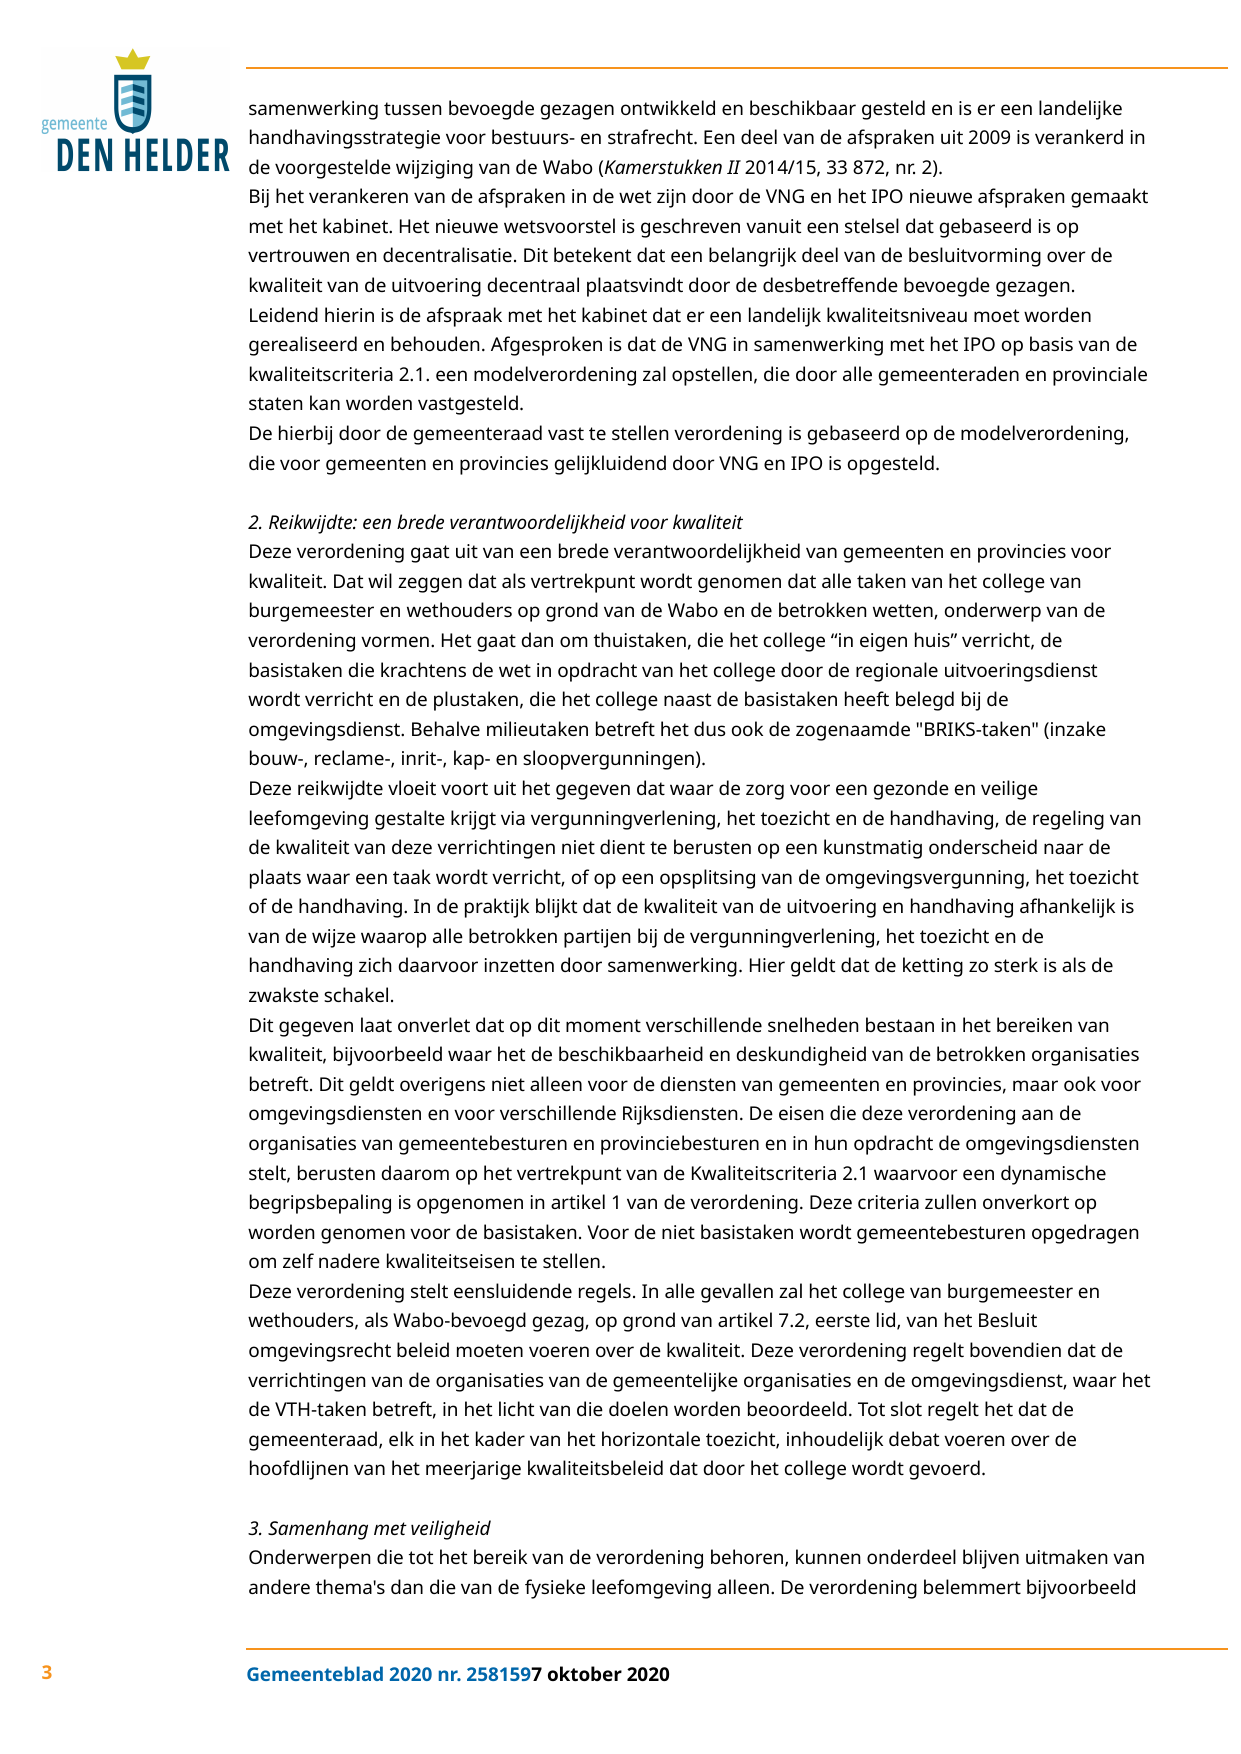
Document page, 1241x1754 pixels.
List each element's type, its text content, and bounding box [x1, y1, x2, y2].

text 3. Samenhang met veiligheid [248, 1515, 1152, 1541]
text Onderwerpen die tot het bereik van de verordening behoren, kunnen onderdeel blijven uitmaken van andere thema's dan die van de fysieke leefomgeving alleen. De verordening belemmert bijvoorbeeld [248, 1544, 1152, 1600]
picture [41, 47, 231, 172]
text Deze verordening stelt eensluidende regels. In alle gevallen zal het college van burgemeester en wethouders, als Wabo-bevoegd gezag, op grond van artikel 7.2, eerste lid, van het Besluit omgevingsrecht beleid moeten voeren over de kwaliteit. Deze verordening regelt bovendien dat de verrichtingen van de organisaties van de gemeentelijke organisaties en de omgevingsdienst, waar het de VTH-taken betreft, in het licht van die doelen worden beoordeeld. Tot slot regelt het dat de gemeenteraad, elk in het kader van het horizontale toezicht, inhoudelijk debat voeren over de hoofdlijnen van het meerjarige kwaliteitsbeleid dat door het college wordt gevoerd. [248, 1278, 1152, 1481]
text Bij het verankeren van de afspraken in de wet zijn door de VNG en het IPO nieuwe afspraken gemaakt met het kabinet. Het nieuwe wetsvoorstel is geschreven vanuit een stelsel dat gebaseerd is op vertrouwen en decentralisatie. Dit betekent dat een belangrijk deel van de besluitvorming over de kwaliteit van de uitvoering decentraal plaatsvindt door de desbetreffende bevoegde gezagen. Leidend hierin is de afspraak met het kabinet dat er een landelijk kwaliteitsniveau moet worden gerealiseerd en behouden. Afgesproken is dat de VNG in samenwerking met het IPO op basis van de kwaliteitscriteria 2.1. een modelverordening zal opstellen, die door alle gemeenteraden en provinciale staten kan worden vastgesteld. [248, 183, 1152, 416]
text samenwerking tussen bevoegde gezagen ontwikkeld en beschikbaar gesteld en is er een landelijke handhavingsstrategie voor bestuurs- en strafrecht. Een deel van de afspraken uit 2009 is verankerd in de voorgestelde wijziging van de Wabo (Kamerstukken II 2014/15, 33 872, nr. 2). [248, 95, 1152, 180]
text De hierbij door de gemeenteraad vast te stellen verordening is gebaseerd op de modelverordening, die voor gemeenten en provincies gelijkluidend door VNG en IPO is opgesteld. [248, 420, 1152, 476]
text Deze verordening gaat uit van een brede verantwoordelijkheid van gemeenten en provincies voor kwaliteit. Dat wil zeggen dat als vertrekpunt wordt genomen dat alle taken van het college van burgemeester en wethouders op grond van de Wabo en de betrokken wetten, onderwerp van de verordening vormen. Het gaat dan om thuistaken, die het college “in eigen huis” verricht, de basistaken die krachtens de wet in opdracht van het college door de regionale uitvoeringsdienst wordt verricht en de plustaken, die het college naast de basistaken heeft belegd bij de omgevingsdienst. Behalve milieutaken betreft het dus ook de zogenaamde "BRIKS-taken" (inzake bouw-, reclame-, inrit-, kap- en sloopvergunningen). [248, 538, 1152, 771]
picture [100, 154, 106, 172]
picture [130, 157, 135, 172]
text 2. Reikwijdte: een brede verantwoordelijkheid voor kwaliteit [248, 509, 1152, 535]
text Deze reikwijdte vloeit voort uit het gegeven dat waar de zorg voor een gezonde en veilige leefomgeving gestalte krijgt via vergunningverlening, het toezicht en de handhaving, de regeling van de kwaliteit van deze verrichtingen niet dient te berusten op een kunstmatig onderscheid naar de plaats waar een taak wordt verricht, of op een opsplitsing van de omgevingsvergunning, het toezicht of de handhaving. In de praktijk blijkt dat de kwaliteit van de uitvoering en handhaving afhankelijk is van de wijze waarop alle betrokken partijen bij de vergunningverlening, het toezicht en de handhaving zich daarvoor inzetten door samenwerking. Hier geldt dat de ketting zo sterk is als de zwakste schakel. [248, 775, 1152, 1008]
picture [63, 144, 68, 165]
picture [220, 160, 224, 172]
text Dit gegeven laat onverlet dat op dit moment verschillende snelheden bestaan in het bereiken van kwaliteit, bijvoorbeeld waar het de beschikbaarheid en deskundigheid van de betrokken organisaties betreft. Dit geldt overigens niet alleen voor de diensten van gemeenten en provincies, maar ook voor omgevingsdiensten en voor verschillende Rijksdiensten. De eisen die deze verordening aan de organisaties van gemeentebesturen en provinciebesturen en in hun opdracht de omgevingsdiensten stelt, berusten daarom op het vertrekpunt van de Kwaliteitscriteria 2.1 waarvoor een dynamische begripsbepaling is opgenomen in artikel 1 van de verordening. Deze criteria zullen onverkort op worden genomen voor de basistaken. Voor de niet basistaken wordt gemeentebesturen opgedragen om zelf nadere kwaliteitseisen te stellen. [248, 1012, 1152, 1274]
picture [182, 144, 187, 165]
